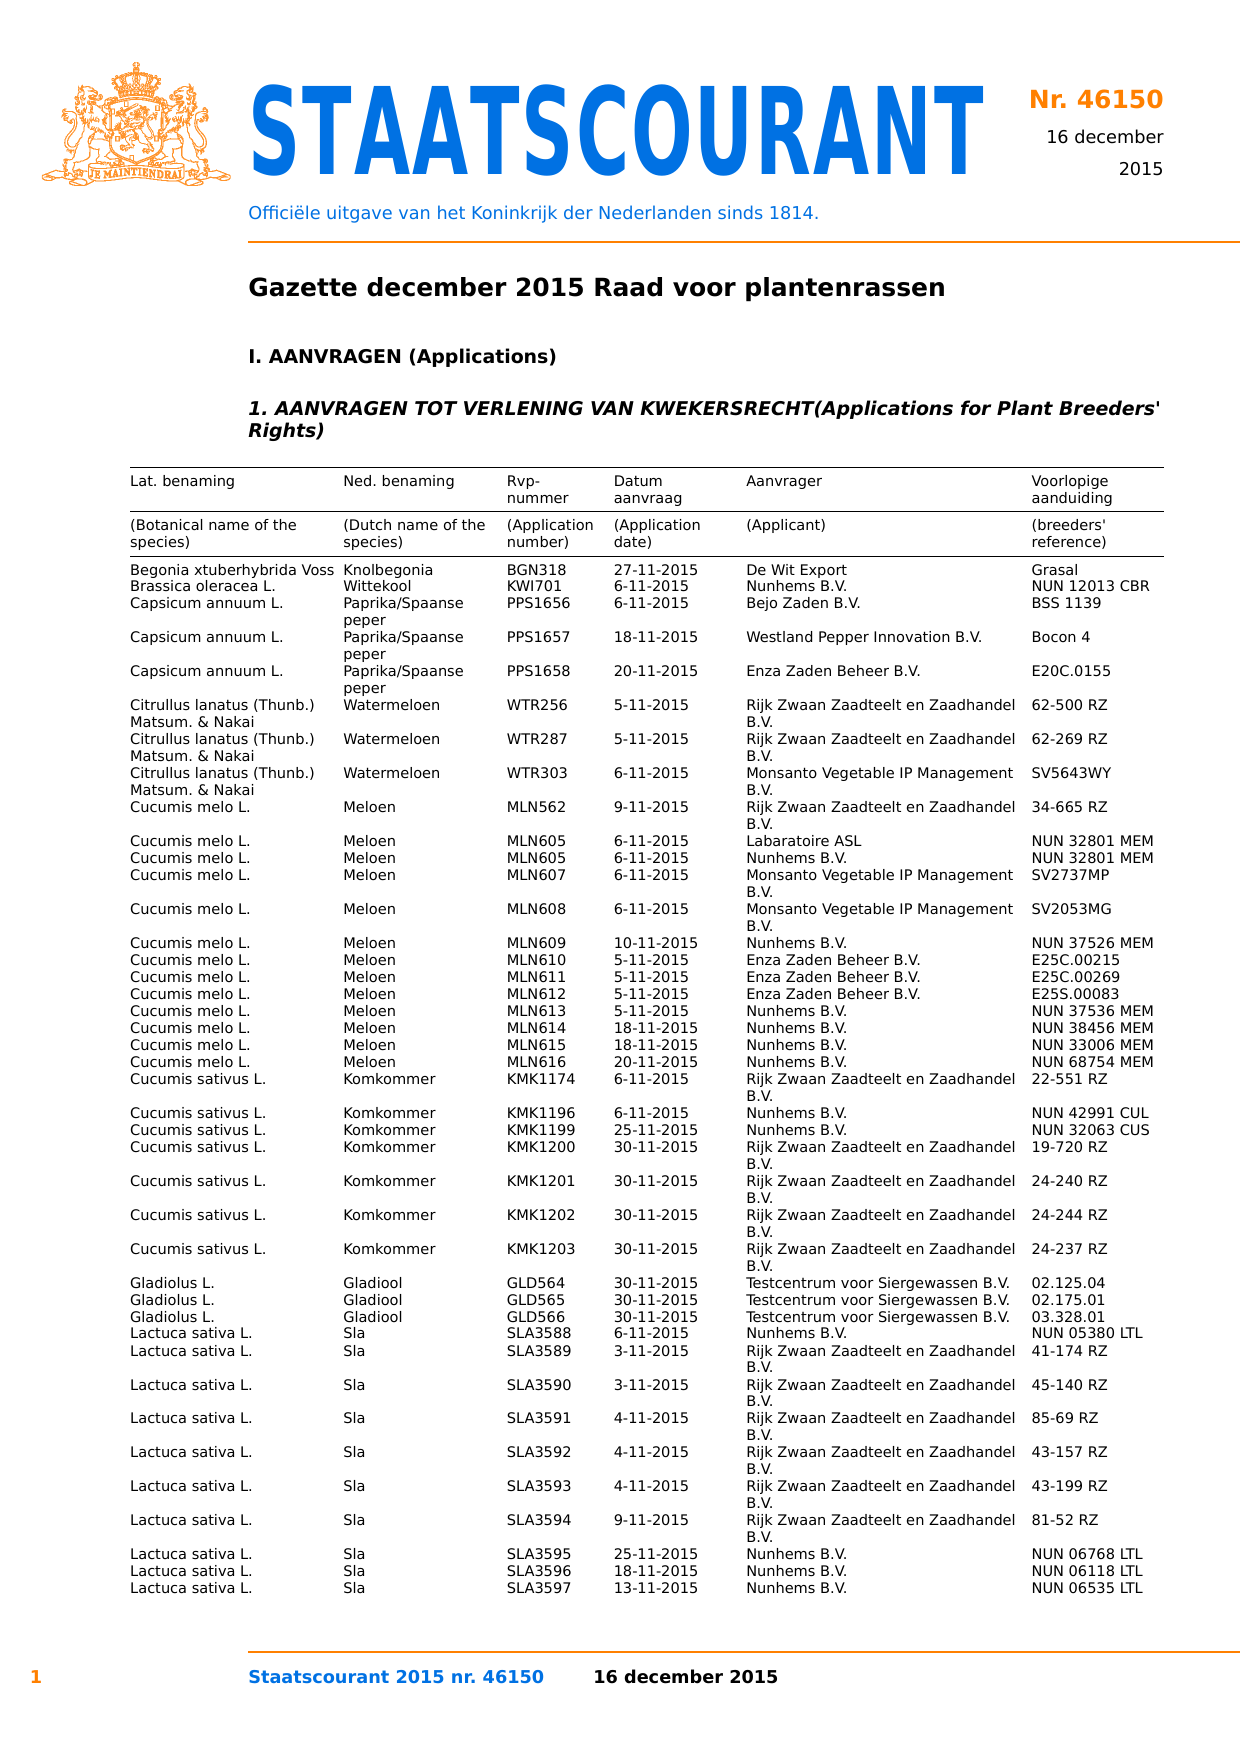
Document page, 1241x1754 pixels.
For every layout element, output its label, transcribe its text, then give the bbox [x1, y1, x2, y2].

table_cell 24-244 RZ [1026, 1207, 1163, 1241]
table_cell 6-11-2015 [608, 850, 740, 867]
table_cell SLA3592 [501, 1444, 608, 1478]
table_cell Meloen [337, 935, 501, 952]
table_cell Nunhems B.V. [740, 850, 1026, 867]
table_cell Cucumis melo L. [130, 1037, 337, 1054]
table_cell Lactuca sativa L. [130, 1546, 337, 1563]
table_cell 6-11-2015 [608, 833, 740, 850]
table_cell Testcentrum voor Siergewassen B.V. [740, 1275, 1026, 1291]
table_cell KMK1174 [501, 1071, 608, 1105]
table_cell 45-140 RZ [1026, 1376, 1163, 1410]
table_cell SLA3590 [501, 1376, 608, 1410]
table_cell 9-11-2015 [608, 799, 740, 833]
table_cell Lactuca sativa L. [130, 1512, 337, 1546]
table_cell NUN 05380 LTL [1026, 1325, 1163, 1342]
table_cell Watermeloen [337, 731, 501, 765]
table_header Voorlopige aanduiding [1026, 468, 1163, 511]
table_cell Sla [337, 1376, 501, 1410]
table_cell Komkommer [337, 1139, 501, 1173]
table_cell 10-11-2015 [608, 935, 740, 952]
table_cell Monsanto Vegetable IP Management B.V. [740, 901, 1026, 935]
table_cell 6-11-2015 [608, 1071, 740, 1105]
table_cell 25-11-2015 [608, 1546, 740, 1563]
table_cell E25S.00083 [1026, 986, 1163, 1003]
table_cell Cucumis sativus L. [130, 1105, 337, 1122]
table_cell Grasal [1026, 557, 1163, 578]
table_header Lat. benaming [130, 468, 337, 511]
table_cell Cucumis sativus L. [130, 1139, 337, 1173]
table_cell SV2737MP [1026, 867, 1163, 901]
table_cell 43-199 RZ [1026, 1478, 1163, 1512]
table_cell Meloen [337, 952, 501, 969]
table_cell NUN 32801 MEM [1026, 833, 1163, 850]
table_cell (Dutch name of the species) [337, 512, 501, 556]
table_header Nr. 46150 [998, 62, 1240, 121]
table_cell Rijk Zwaan Zaadteelt en Zaadhandel B.V. [740, 799, 1026, 833]
table_cell Nunhems B.V. [740, 1037, 1026, 1054]
table_cell MLN610 [501, 952, 608, 969]
table_cell Enza Zaden Beheer B.V. [740, 986, 1026, 1003]
table_cell 20-11-2015 [608, 663, 740, 697]
table_cell Cucumis melo L. [130, 1003, 337, 1020]
table_cell GLD565 [501, 1291, 608, 1308]
table_cell Sla [337, 1325, 501, 1342]
table_cell E20C.0155 [1026, 663, 1163, 697]
table_cell Meloen [337, 901, 501, 935]
table_cell MLN607 [501, 867, 608, 901]
table_cell NUN 42991 CUL [1026, 1105, 1163, 1122]
table_cell 30-11-2015 [608, 1275, 740, 1291]
table_cell SLA3593 [501, 1478, 608, 1512]
table_cell NUN 38456 MEM [1026, 1020, 1163, 1037]
table_cell Lactuca sativa L. [130, 1563, 337, 1580]
table_cell 6-11-2015 [608, 765, 740, 799]
table_cell 25-11-2015 [608, 1122, 740, 1139]
table_cell NUN 06768 LTL [1026, 1546, 1163, 1563]
table_cell 43-157 RZ [1026, 1444, 1163, 1478]
table_cell Gladiool [337, 1291, 501, 1308]
table_cell Sla [337, 1580, 501, 1597]
table_cell 62-269 RZ [1026, 731, 1163, 765]
table_cell MLN609 [501, 935, 608, 952]
table_cell (breeders' reference) [1026, 512, 1163, 556]
table_cell Meloen [337, 1037, 501, 1054]
table_cell Cucumis sativus L. [130, 1071, 337, 1105]
table_cell De Wit Export [740, 557, 1026, 578]
table_cell Paprika/Spaanse peper [337, 595, 501, 629]
table_cell SLA3589 [501, 1343, 608, 1376]
table_cell Rijk Zwaan Zaadteelt en Zaadhandel B.V. [740, 1376, 1026, 1410]
table_cell 24-240 RZ [1026, 1173, 1163, 1207]
table_cell Rijk Zwaan Zaadteelt en Zaadhandel B.V. [740, 1343, 1026, 1376]
table_cell 34-665 RZ [1026, 799, 1163, 833]
table_cell Nunhems B.V. [740, 1122, 1026, 1139]
table_cell Nunhems B.V. [740, 1020, 1026, 1037]
subtitle 1. AANVRAGEN TOT VERLENING VAN KWEKERSRECHT(Applications for Plant Breeders' Rights) [248, 398, 1163, 442]
table_cell Cucumis melo L. [130, 1020, 337, 1037]
table_cell Cucumis melo L. [130, 969, 337, 986]
table_cell Lactuca sativa L. [130, 1376, 337, 1410]
table_cell Capsicum annuum L. [130, 595, 337, 629]
table_cell 81-52 RZ [1026, 1512, 1163, 1546]
table_cell MLN608 [501, 901, 608, 935]
table_cell Gladiolus L. [130, 1291, 337, 1308]
table_cell Cucumis melo L. [130, 1054, 337, 1071]
table_cell Nunhems B.V. [740, 935, 1026, 952]
table_cell Rijk Zwaan Zaadteelt en Zaadhandel B.V. [740, 1444, 1026, 1478]
table_cell 41-174 RZ [1026, 1343, 1163, 1376]
table_cell BGN318 [501, 557, 608, 578]
table_cell Cucumis sativus L. [130, 1241, 337, 1274]
table_cell 62-500 RZ [1026, 697, 1163, 731]
table_cell Sla [337, 1343, 501, 1376]
table_cell Monsanto Vegetable IP Management B.V. [740, 765, 1026, 799]
picture [41, 62, 231, 186]
table_cell KMK1201 [501, 1173, 608, 1207]
table_cell KMK1202 [501, 1207, 608, 1241]
table_cell Rijk Zwaan Zaadteelt en Zaadhandel B.V. [740, 1071, 1026, 1105]
table_cell Enza Zaden Beheer B.V. [740, 969, 1026, 986]
table_cell SLA3588 [501, 1325, 608, 1342]
table_cell SLA3597 [501, 1580, 608, 1597]
table_cell Rijk Zwaan Zaadteelt en Zaadhandel B.V. [740, 731, 1026, 765]
table_cell 4-11-2015 [608, 1410, 740, 1444]
table_cell Rijk Zwaan Zaadteelt en Zaadhandel B.V. [740, 1512, 1026, 1546]
table_cell Monsanto Vegetable IP Management B.V. [740, 867, 1026, 901]
table_cell MLN605 [501, 833, 608, 850]
table_cell Nunhems B.V. [740, 1325, 1026, 1342]
table_cell MLN605 [501, 850, 608, 867]
table_cell 24-237 RZ [1026, 1241, 1163, 1274]
table_cell PPS1658 [501, 663, 608, 697]
table_cell Knolbegonia [337, 557, 501, 578]
table_cell Cucumis melo L. [130, 833, 337, 850]
table_cell Komkommer [337, 1173, 501, 1207]
table_cell 20-11-2015 [608, 1054, 740, 1071]
table_cell Rijk Zwaan Zaadteelt en Zaadhandel B.V. [740, 1478, 1026, 1512]
table_cell Enza Zaden Beheer B.V. [740, 663, 1026, 697]
table_cell NUN 06535 LTL [1026, 1580, 1163, 1597]
table_cell Nunhems B.V. [740, 1105, 1026, 1122]
table_cell 18-11-2015 [608, 629, 740, 663]
table_cell Capsicum annuum L. [130, 663, 337, 697]
table_cell Meloen [337, 1003, 501, 1020]
table_cell WTR256 [501, 697, 608, 731]
table_cell 16 december [998, 121, 1240, 153]
table_cell GLD566 [501, 1309, 608, 1325]
table_cell Paprika/Spaanse peper [337, 629, 501, 663]
table_cell Watermeloen [337, 697, 501, 731]
table_cell WTR287 [501, 731, 608, 765]
table_cell Sla [337, 1512, 501, 1546]
table_cell Komkommer [337, 1241, 501, 1274]
table_cell Cucumis melo L. [130, 935, 337, 952]
table_cell Cucumis melo L. [130, 952, 337, 969]
table_cell 5-11-2015 [608, 1003, 740, 1020]
table_cell Meloen [337, 799, 501, 833]
table_cell 2015 [998, 153, 1240, 203]
table_cell 18-11-2015 [608, 1020, 740, 1037]
table_cell Cucumis melo L. [130, 850, 337, 867]
table_cell Nunhems B.V. [740, 1003, 1026, 1020]
table_header Ned. benaming [337, 468, 501, 511]
table_cell NUN 33006 MEM [1026, 1037, 1163, 1054]
table_cell Meloen [337, 986, 501, 1003]
table_cell Rijk Zwaan Zaadteelt en Zaadhandel B.V. [740, 1207, 1026, 1241]
table_cell SLA3596 [501, 1563, 608, 1580]
table_cell Komkommer [337, 1207, 501, 1241]
table_cell SLA3591 [501, 1410, 608, 1444]
table_cell Citrullus lanatus (Thunb.) Matsum. & Nakai [130, 731, 337, 765]
table_cell KMK1203 [501, 1241, 608, 1274]
table_cell Nunhems B.V. [740, 1546, 1026, 1563]
table_cell MLN616 [501, 1054, 608, 1071]
table_cell 6-11-2015 [608, 578, 740, 595]
table_cell Cucumis sativus L. [130, 1207, 337, 1241]
table_cell Sla [337, 1546, 501, 1563]
table_cell GLD564 [501, 1275, 608, 1291]
table_cell PPS1656 [501, 595, 608, 629]
table_cell Enza Zaden Beheer B.V. [740, 952, 1026, 969]
table_cell KMK1200 [501, 1139, 608, 1173]
table_cell Nunhems B.V. [740, 578, 1026, 595]
table_cell Testcentrum voor Siergewassen B.V. [740, 1291, 1026, 1308]
table_cell Rijk Zwaan Zaadteelt en Zaadhandel B.V. [740, 1241, 1026, 1274]
table_cell Cucumis melo L. [130, 799, 337, 833]
table_cell Sla [337, 1478, 501, 1512]
table_cell Lactuca sativa L. [130, 1325, 337, 1342]
table_cell Gladiolus L. [130, 1275, 337, 1291]
table_cell 9-11-2015 [608, 1512, 740, 1546]
table_cell MLN613 [501, 1003, 608, 1020]
table_cell MLN612 [501, 986, 608, 1003]
table_cell Meloen [337, 969, 501, 986]
table_cell Rijk Zwaan Zaadteelt en Zaadhandel B.V. [740, 1173, 1026, 1207]
table_cell Nunhems B.V. [740, 1580, 1026, 1597]
table_cell NUN 06118 LTL [1026, 1563, 1163, 1580]
table_cell Meloen [337, 833, 501, 850]
table_header [25, 62, 248, 241]
table_cell Nunhems B.V. [740, 1563, 1026, 1580]
table_cell Citrullus lanatus (Thunb.) Matsum. & Nakai [130, 697, 337, 731]
table_cell NUN 32801 MEM [1026, 850, 1163, 867]
table_cell 5-11-2015 [608, 731, 740, 765]
table_cell 30-11-2015 [608, 1309, 740, 1325]
table_cell 02.125.04 [1026, 1275, 1163, 1291]
table_cell E25C.00215 [1026, 952, 1163, 969]
table_cell 30-11-2015 [608, 1291, 740, 1308]
table_cell Cucumis melo L. [130, 986, 337, 1003]
table_cell 85-69 RZ [1026, 1410, 1163, 1444]
subtitle Gazette december 2015 Raad voor plantenrassen [248, 273, 1163, 302]
table_header Datum aanvraag [608, 468, 740, 511]
table_cell 13-11-2015 [608, 1580, 740, 1597]
table_cell Sla [337, 1410, 501, 1444]
table_cell Komkommer [337, 1105, 501, 1122]
table_cell 5-11-2015 [608, 697, 740, 731]
table_cell 18-11-2015 [608, 1563, 740, 1580]
table_cell 6-11-2015 [608, 901, 740, 935]
table_cell Cucumis melo L. [130, 867, 337, 901]
table_cell 6-11-2015 [608, 867, 740, 901]
table_cell 6-11-2015 [608, 595, 740, 629]
table_cell 6-11-2015 [608, 1325, 740, 1342]
table_cell Sla [337, 1563, 501, 1580]
table_cell (Applicant) [740, 512, 1026, 556]
table_cell (Application date) [608, 512, 740, 556]
table_cell Meloen [337, 1020, 501, 1037]
table_cell KMK1196 [501, 1105, 608, 1122]
table_cell NUN 37536 MEM [1026, 1003, 1163, 1020]
table_cell Lactuca sativa L. [130, 1444, 337, 1478]
table_cell Brassica oleracea L. [130, 578, 337, 595]
table_cell MLN614 [501, 1020, 608, 1037]
table_cell Sla [337, 1444, 501, 1478]
table_cell 22-551 RZ [1026, 1071, 1163, 1105]
table_cell Labaratoire ASL [740, 833, 1026, 850]
table_cell BSS 1139 [1026, 595, 1163, 629]
table_header STAATSCOURANT [248, 62, 998, 203]
table_cell Rijk Zwaan Zaadteelt en Zaadhandel B.V. [740, 1410, 1026, 1444]
table_cell Meloen [337, 1054, 501, 1071]
table_cell Lactuca sativa L. [130, 1478, 337, 1512]
table_cell 4-11-2015 [608, 1478, 740, 1512]
table_cell 5-11-2015 [608, 952, 740, 969]
table_cell Bejo Zaden B.V. [740, 595, 1026, 629]
table_cell Meloen [337, 850, 501, 867]
table_cell Officiële uitgave van het Koninkrijk der Nederlanden sinds 1814. [248, 203, 1240, 241]
table_cell 27-11-2015 [608, 557, 740, 578]
table_cell 30-11-2015 [608, 1241, 740, 1274]
table_header Aanvrager [740, 468, 1026, 511]
table_cell MLN615 [501, 1037, 608, 1054]
table_cell Gladiolus L. [130, 1309, 337, 1325]
table_cell KWI701 [501, 578, 608, 595]
table_cell SV2053MG [1026, 901, 1163, 935]
table_cell 5-11-2015 [608, 986, 740, 1003]
table_cell KMK1199 [501, 1122, 608, 1139]
table_cell SLA3594 [501, 1512, 608, 1546]
table_cell (Application number) [501, 512, 608, 556]
table_cell Lactuca sativa L. [130, 1410, 337, 1444]
table_cell WTR303 [501, 765, 608, 799]
table_cell SV5643WY [1026, 765, 1163, 799]
table_cell Gladiool [337, 1309, 501, 1325]
table_cell PPS1657 [501, 629, 608, 663]
table_header Rvp-nummer [501, 468, 608, 511]
table_cell Wittekool [337, 578, 501, 595]
table_cell NUN 37526 MEM [1026, 935, 1163, 952]
table_cell 6-11-2015 [608, 1105, 740, 1122]
table_cell 30-11-2015 [608, 1173, 740, 1207]
table_cell 30-11-2015 [608, 1207, 740, 1241]
table_cell Meloen [337, 867, 501, 901]
table_cell Komkommer [337, 1071, 501, 1105]
table_cell MLN611 [501, 969, 608, 986]
table_cell 3-11-2015 [608, 1343, 740, 1376]
table_cell 4-11-2015 [608, 1444, 740, 1478]
table_cell 02.175.01 [1026, 1291, 1163, 1308]
table_cell 30-11-2015 [608, 1139, 740, 1173]
table_cell (Botanical name of the species) [130, 512, 337, 556]
table_cell Begonia xtuberhybrida Voss [130, 557, 337, 578]
table_cell Cucumis melo L. [130, 901, 337, 935]
table_cell Nunhems B.V. [740, 1054, 1026, 1071]
table_cell Bocon 4 [1026, 629, 1163, 663]
table_cell 3-11-2015 [608, 1376, 740, 1410]
table_cell 18-11-2015 [608, 1037, 740, 1054]
table_cell E25C.00269 [1026, 969, 1163, 986]
table_cell 5-11-2015 [608, 969, 740, 986]
table_cell Watermeloen [337, 765, 501, 799]
table_cell Komkommer [337, 1122, 501, 1139]
table_cell Rijk Zwaan Zaadteelt en Zaadhandel B.V. [740, 1139, 1026, 1173]
table_cell Westland Pepper Innovation B.V. [740, 629, 1026, 663]
table_cell Gladiool [337, 1275, 501, 1291]
table_cell Rijk Zwaan Zaadteelt en Zaadhandel B.V. [740, 697, 1026, 731]
table_cell Cucumis sativus L. [130, 1173, 337, 1207]
table_cell Lactuca sativa L. [130, 1343, 337, 1376]
table_cell Paprika/Spaanse peper [337, 663, 501, 697]
table_cell Testcentrum voor Siergewassen B.V. [740, 1309, 1026, 1325]
table_cell 19-720 RZ [1026, 1139, 1163, 1173]
table_cell MLN562 [501, 799, 608, 833]
table_cell NUN 12013 CBR [1026, 578, 1163, 595]
table_cell SLA3595 [501, 1546, 608, 1563]
table_cell Lactuca sativa L. [130, 1580, 337, 1597]
table_cell Capsicum annuum L. [130, 629, 337, 663]
subtitle I. AANVRAGEN (Applications) [248, 346, 1163, 368]
table_cell 03.328.01 [1026, 1309, 1163, 1325]
table_cell Citrullus lanatus (Thunb.) Matsum. & Nakai [130, 765, 337, 799]
table_cell NUN 68754 MEM [1026, 1054, 1163, 1071]
table_cell Cucumis sativus L. [130, 1122, 337, 1139]
table_cell NUN 32063 CUS [1026, 1122, 1163, 1139]
